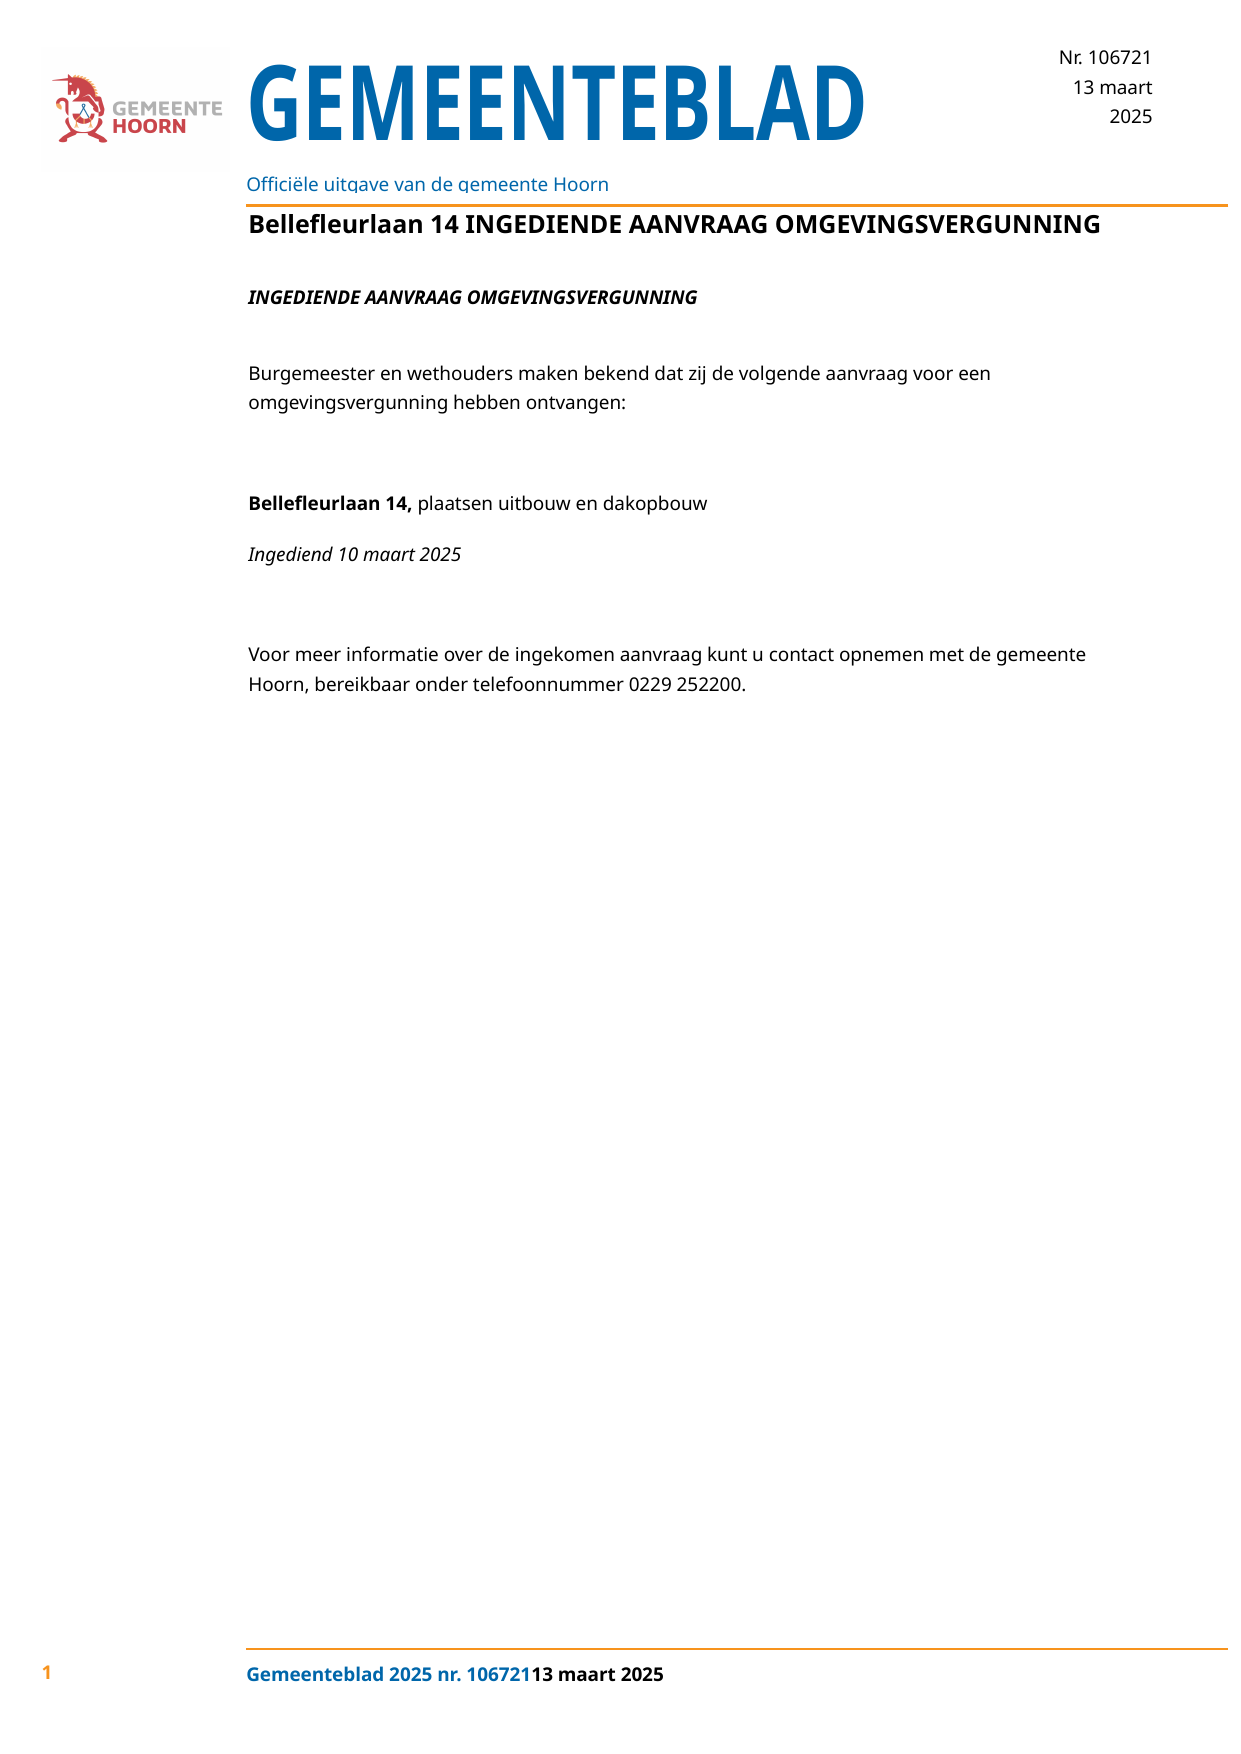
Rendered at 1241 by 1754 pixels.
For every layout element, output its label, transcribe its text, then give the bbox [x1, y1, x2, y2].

text Bellefleurlaan 14 INGEDIENDE AANVRAAG OMGEVINGSVERGUNNING [248, 207, 1152, 241]
text Voor meer informatie over de ingekomen aanvraag kunt u contact opnemen met de gemeente Hoorn, bereikbaar onder telefoonnummer 0229 252200. [248, 642, 1152, 697]
text Bellefleurlaan 14, plaatsen uitbouw en dakopbouw [248, 490, 1152, 516]
picture [41, 47, 231, 172]
text INGEDIENDE AANVRAAG OMGEVINGSVERGUNNING [248, 284, 1152, 309]
text Burgemeester en wethouders maken bekend dat zij de volgende aanvraag voor een omgevingsvergunning hebben ontvangen: [248, 360, 1152, 415]
text Ingediend 10 maart 2025 [248, 541, 1152, 567]
